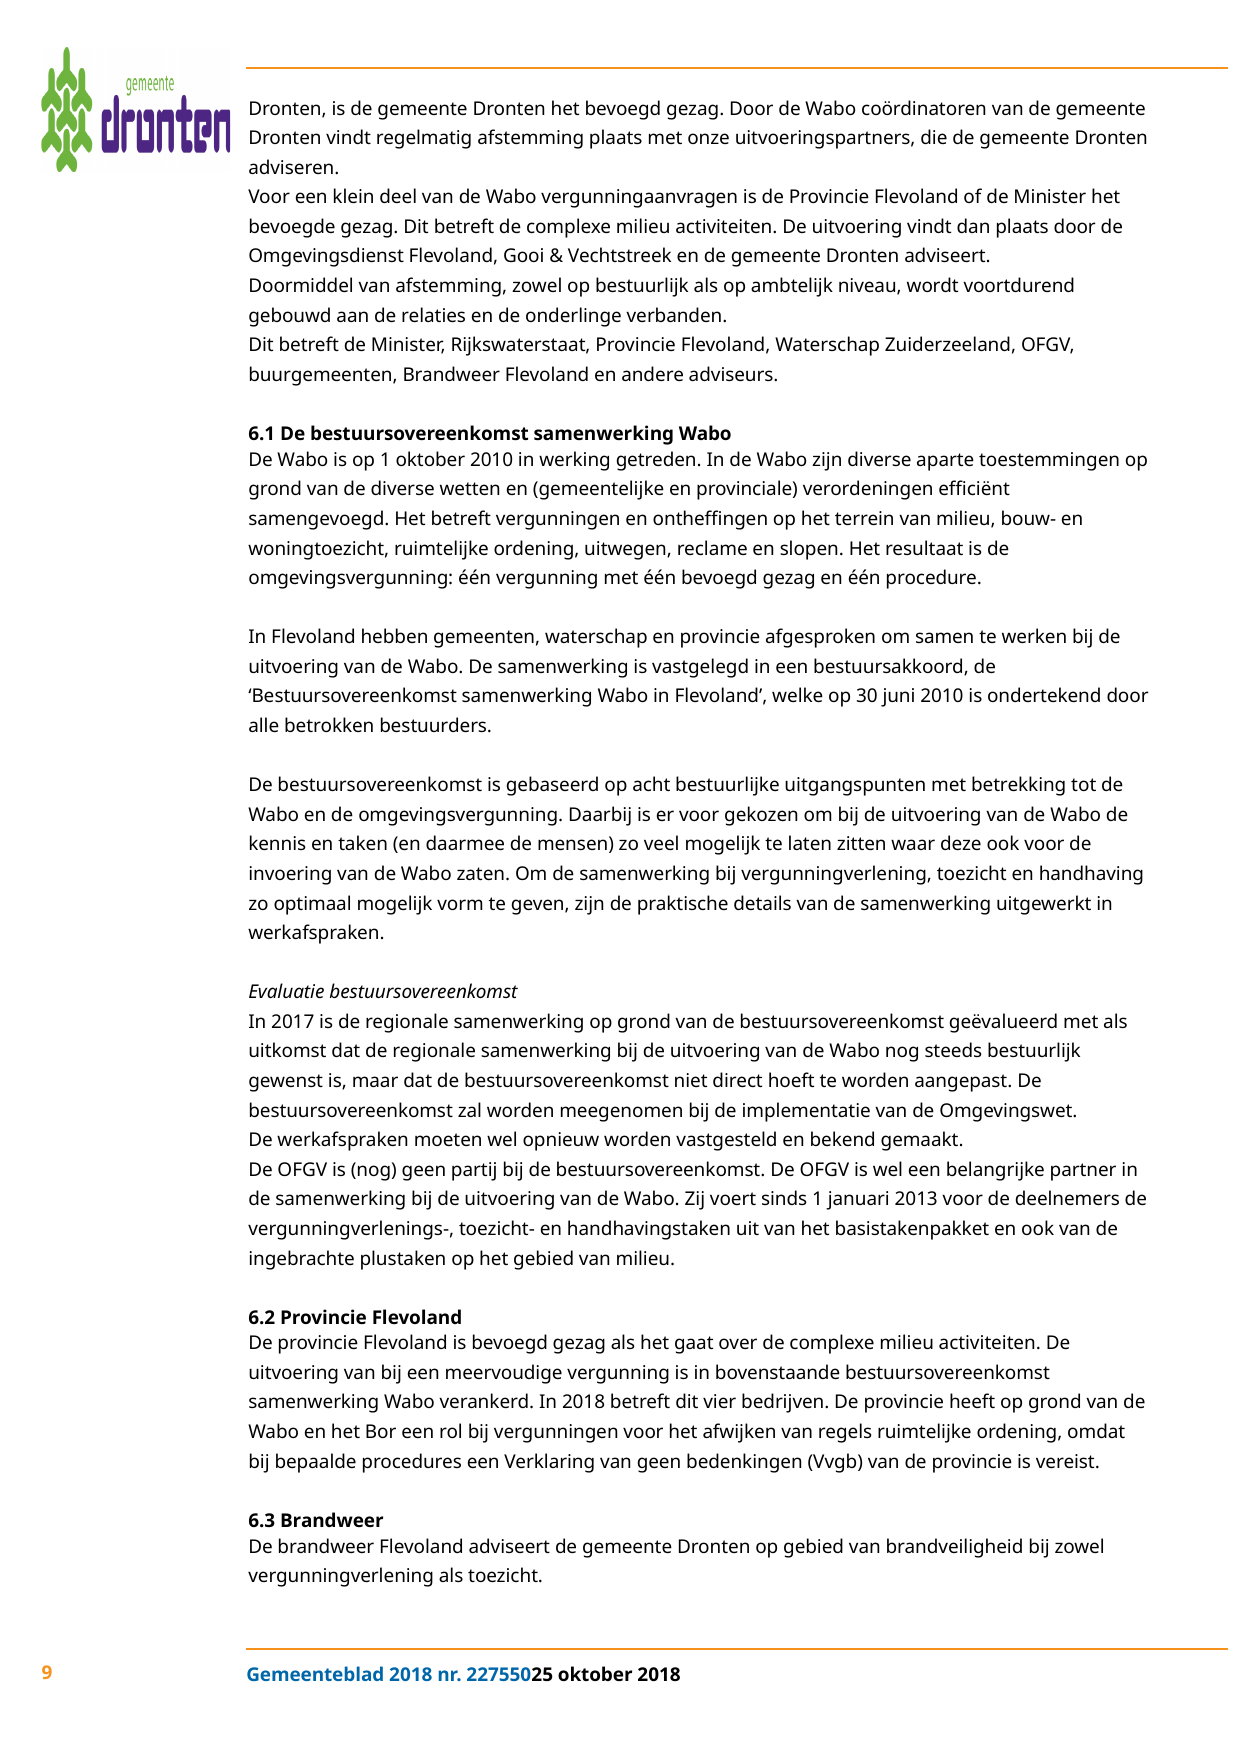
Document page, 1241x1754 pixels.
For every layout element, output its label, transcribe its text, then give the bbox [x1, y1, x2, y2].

text Evaluatie bestuursovereenkomst [248, 978, 1152, 1004]
text De provincie Flevoland is bevoegd gezag als het gaat over de complexe milieu activiteiten. De uitvoering van bij een meervoudige vergunning is in bovenstaande bestuursovereenkomst samenwerking Wabo verankerd. In 2018 betreft dit vier bedrijven. De provincie heeft op grond van de Wabo en het Bor een rol bij vergunningen voor het afwijken van regels ruimtelijke ordening, omdat bij bepaalde procedures een Verklaring van geen bedenkingen (Vvgb) van de provincie is vereist. [248, 1329, 1152, 1474]
text Dronten, is de gemeente Dronten het bevoegd gezag. Door de Wabo coördinatoren van de gemeente Dronten vindt regelmatig afstemming plaats met onze uitvoeringspartners, die de gemeente Dronten adviseren. [248, 95, 1152, 180]
text De bestuursovereenkomst is gebaseerd op acht bestuurlijke uitgangspunten met betrekking tot de Wabo en de omgevingsvergunning. Daarbij is er voor gekozen om bij de uitvoering van de Wabo de kennis en taken (en daarmee de mensen) zo veel mogelijk te laten zitten waar deze ook voor de invoering van de Wabo zaten. Om de samenwerking bij vergunningverlening, toezicht en handhaving zo optimaal mogelijk vorm te geven, zijn de praktische details van de samenwerking uitgewerkt in werkafspraken. [248, 771, 1152, 945]
text In Flevoland hebben gemeenten, waterschap en provincie afgesproken om samen te werken bij de uitvoering van de Wabo. De samenwerking is vastgelegd in een bestuursakkoord, de ‘Bestuursovereenkomst samenwerking Wabo in Flevoland’, welke op 30 juni 2010 is ondertekend door alle betrokken bestuurders. [248, 623, 1152, 738]
text Doormiddel van afstemming, zowel op bestuurlijk als op ambtelijk niveau, wordt voortdurend gebouwd aan de relaties en de onderlinge verbanden. [248, 272, 1152, 328]
text 6.3 Brandweer [248, 1507, 1152, 1533]
text In 2017 is de regionale samenwerking op grond van de bestuursovereenkomst geëvalueerd met als uitkomst dat de regionale samenwerking bij de uitvoering van de Wabo nog steeds bestuurlijk gewenst is, maar dat de bestuursovereenkomst niet direct hoeft te worden aangepast. De bestuursovereenkomst zal worden meegenomen bij de implementatie van de Omgevingswet. [248, 1008, 1152, 1122]
text Dit betreft de Minister, Rijkswaterstaat, Provincie Flevoland, Waterschap Zuiderzeeland, OFGV, buurgemeenten, Brandweer Flevoland en andere adviseurs. [248, 331, 1152, 387]
text 6.1 De bestuursovereenkomst samenwerking Wabo [248, 420, 1152, 446]
text De Wabo is op 1 oktober 2010 in werking getreden. In de Wabo zijn diverse aparte toestemmingen op grond van de diverse wetten en (gemeentelijke en provinciale) verordeningen efficiënt samengevoegd. Het betreft vergunningen en ontheffingen op het terrein van milieu, bouw- en woningtoezicht, ruimtelijke ordening, uitwegen, reclame en slopen. Het resultaat is de omgevingsvergunning: één vergunning met één bevoegd gezag en één procedure. [248, 446, 1152, 590]
text De werkafspraken moeten wel opnieuw worden vastgesteld en bekend gemaakt. [248, 1126, 1152, 1152]
text De brandweer Flevoland adviseert de gemeente Dronten op gebied van brandveiligheid bij zowel vergunningverlening als toezicht. [248, 1533, 1152, 1588]
text De OFGV is (nog) geen partij bij de bestuursovereenkomst. De OFGV is wel een belangrijke partner in de samenwerking bij de uitvoering van de Wabo. Zij voert sinds 1 januari 2013 voor de deelnemers de vergunningverlenings-, toezicht- en handhavingstaken uit van het basistakenpakket en ook van de ingebrachte plustaken op het gebied van milieu. [248, 1156, 1152, 1270]
text 6.2 Provincie Flevoland [248, 1304, 1152, 1329]
text Voor een klein deel van de Wabo vergunningaanvragen is de Provincie Flevoland of de Minister het bevoegde gezag. Dit betreft de complexe milieu activiteiten. De uitvoering vindt dan plaats door de Omgevingsdienst Flevoland, Gooi & Vechtstreek en de gemeente Dronten adviseert. [248, 183, 1152, 268]
picture [41, 47, 231, 172]
